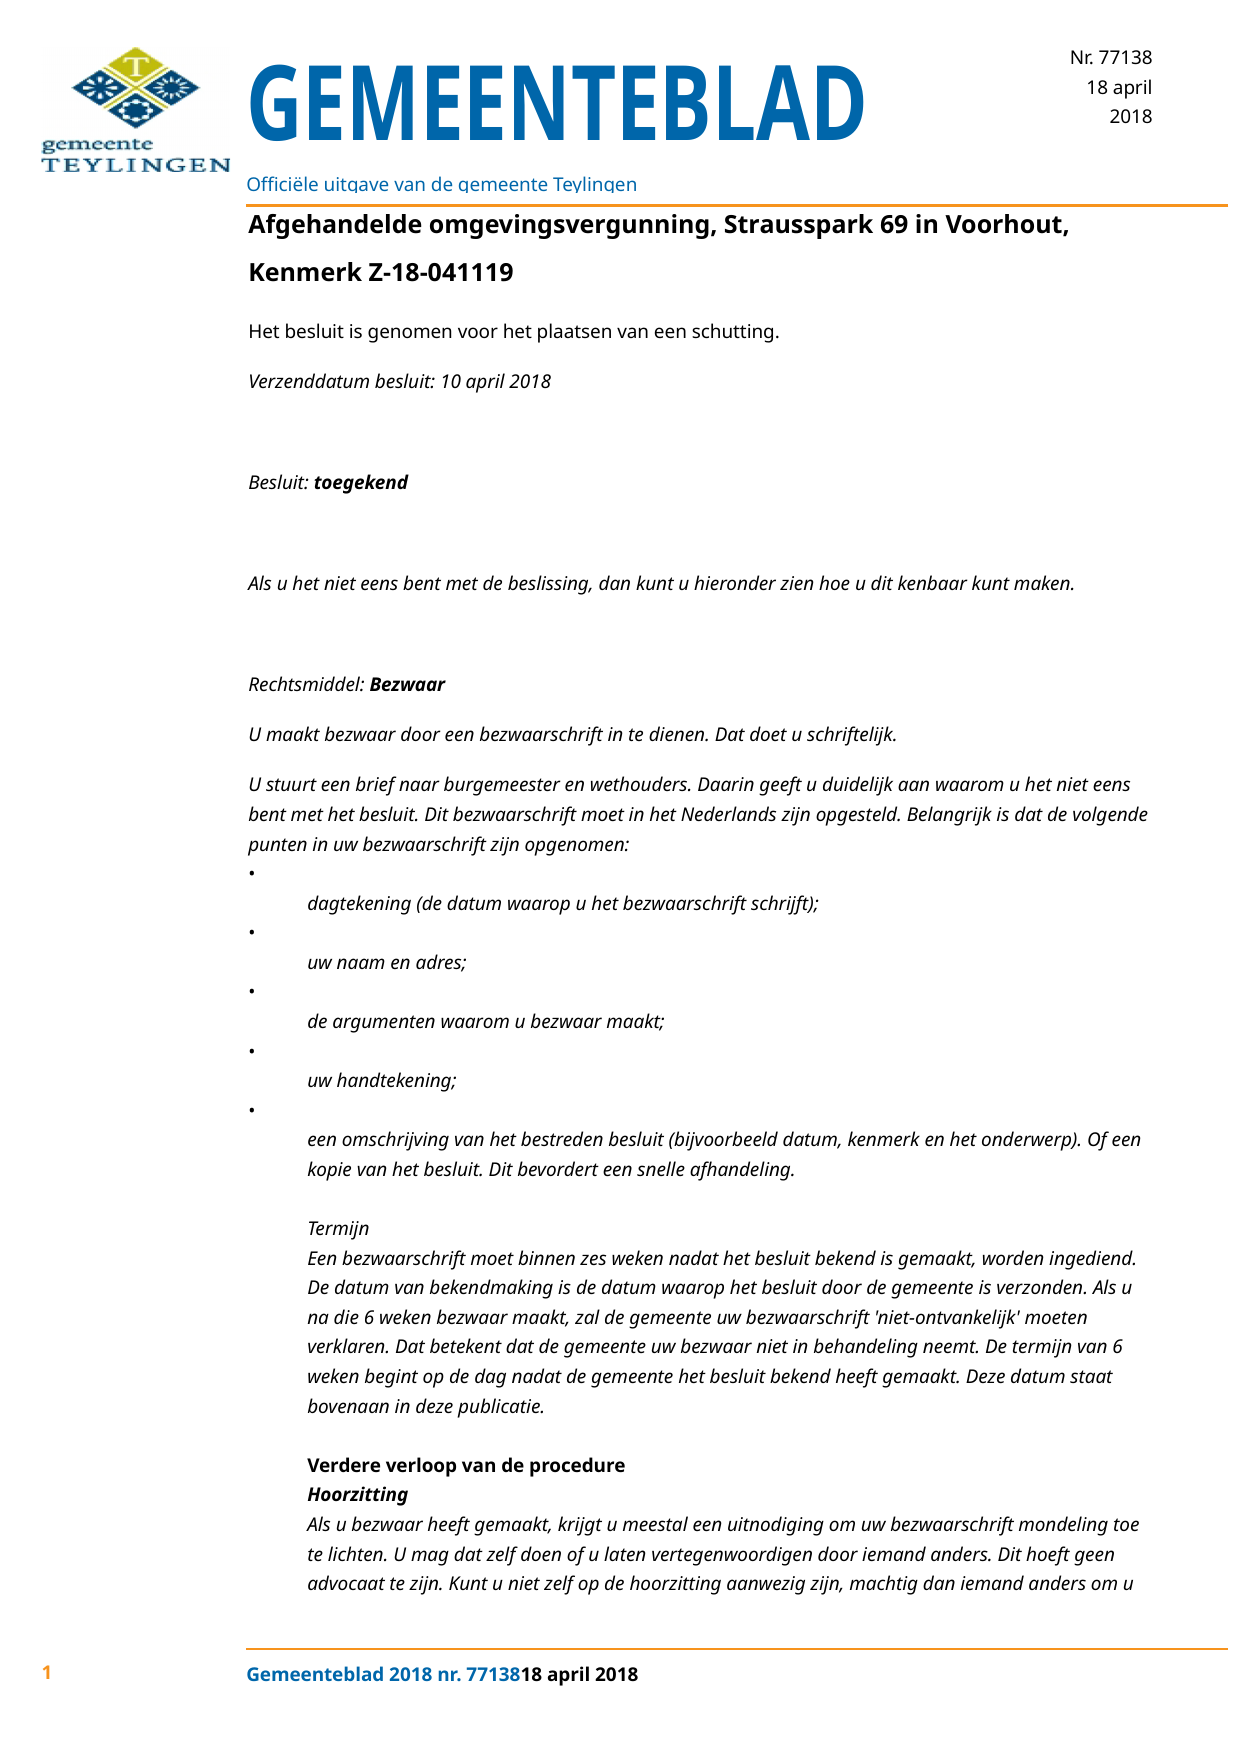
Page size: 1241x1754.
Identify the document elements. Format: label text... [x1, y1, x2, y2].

list uw handtekening; [248, 1067, 1152, 1093]
list Termijn [248, 1215, 1152, 1241]
text U maakt bezwaar door een bezwaarschrift in te dienen. Dat doet u schriftelijk. [248, 721, 1152, 747]
list uw naam en adres; [248, 949, 1152, 975]
text Als u het niet eens bent met de beslissing, dan kunt u hieronder zien hoe u dit kenbaar kunt maken. [248, 570, 1152, 596]
text U stuurt een brief naar burgemeester en wethouders. Daarin geeft u duidelijk aan waarom u het niet eens bent met het besluit. Dit bezwaarschrift moet in het Nederlands zijn opgesteld. Belangrijk is dat de volgende punten in uw bezwaarschrift zijn opgenomen: [248, 772, 1152, 857]
list Hoorzitting [248, 1482, 1152, 1507]
text Het besluit is genomen voor het plaatsen van een schutting. [248, 318, 1152, 344]
text Afgehandelde omgevingsvergunning, Strausspark 69 in Voorhout, Kenmerk Z-18-041119 [248, 207, 1152, 288]
picture [41, 47, 231, 172]
list een omschrijving van het bestreden besluit (bijvoorbeeld datum, kenmerk en het onderwerp). Of een kopie van het besluit. Dit bevordert een snelle afhandeling. [248, 1127, 1152, 1182]
list Verdere verloop van de procedure [248, 1452, 1152, 1478]
list Als u bezwaar heeft gemaakt, krijgt u meestal een uitnodiging om uw bezwaarschrift mondeling toe te lichten. U mag dat zelf doen of u laten vertegenwoordigen door iemand anders. Dit hoeft geen advocaat te zijn. Kunt u niet zelf op de hoorzitting aanwezig zijn, machtig dan iemand anders om u [248, 1511, 1152, 1596]
text Rechtsmiddel: Bezwaar [248, 671, 1152, 697]
text Verzenddatum besluit: 10 april 2018 [248, 368, 1152, 394]
list dagtekening (de datum waarop u het bezwaarschrift schrijft); [248, 890, 1152, 916]
text Besluit: toegekend [248, 469, 1152, 495]
list de argumenten waarom u bezwaar maakt; [248, 1008, 1152, 1034]
list Een bezwaarschrift moet binnen zes weken nadat het besluit bekend is gemaakt, worden ingediend. De datum van bekendmaking is de datum waarop het besluit door de gemeente is verzonden. Als u na die 6 weken bezwaar maakt, zal de gemeente uw bezwaarschrift 'niet-ontvankelijk' moeten verklaren. Dat betekent dat de gemeente uw bezwaar niet in behandeling neemt. De termijn van 6 weken begint op de dag nadat de gemeente het besluit bekend heeft gemaakt. Deze datum staat bovenaan in deze publicatie. [248, 1245, 1152, 1419]
